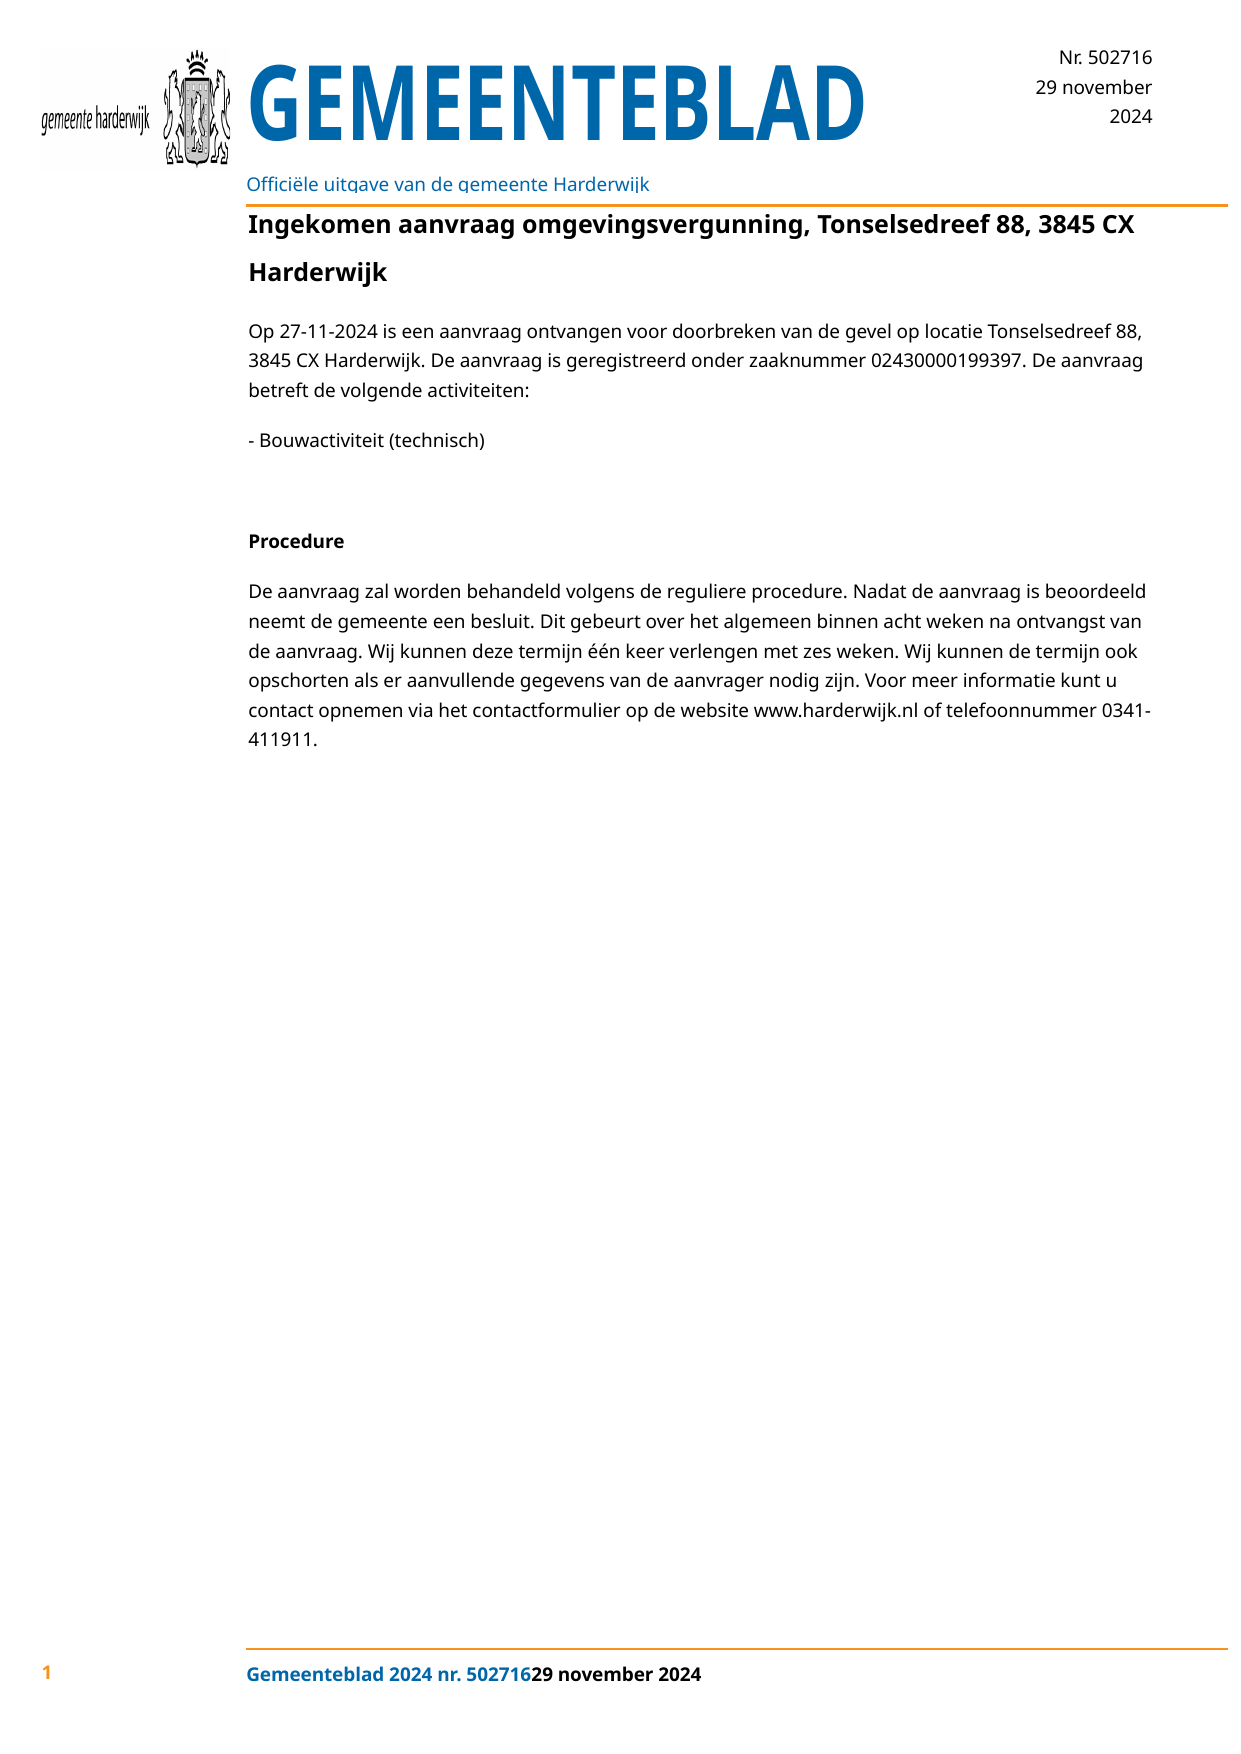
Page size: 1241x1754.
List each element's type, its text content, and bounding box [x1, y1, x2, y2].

text Ingekomen aanvraag omgevingsvergunning, Tonselsedreef 88, 3845 CX Harderwijk [248, 207, 1152, 288]
text Procedure [248, 528, 1152, 554]
text - Bouwactiviteit (technisch) [248, 427, 1152, 453]
picture [41, 47, 231, 172]
text Op 27-11-2024 is een aanvraag ontvangen voor doorbreken van de gevel op locatie Tonselsedreef 88, 3845 CX Harderwijk. De aanvraag is geregistreerd onder zaaknummer 02430000199397. De aanvraag betreft de volgende activiteiten: [248, 318, 1152, 403]
text De aanvraag zal worden behandeld volgens de reguliere procedure. Nadat de aanvraag is beoordeeld neemt de gemeente een besluit. Dit gebeurt over het algemeen binnen acht weken na ontvangst van de aanvraag. Wij kunnen deze termijn één keer verlengen met zes weken. Wij kunnen de termijn ook opschorten als er aanvullende gegevens van de aanvrager nodig zijn. Voor meer informatie kunt u contact opnemen via het contactformulier op de website www.harderwijk.nl of telefoonnummer 0341-411911. [248, 579, 1152, 752]
